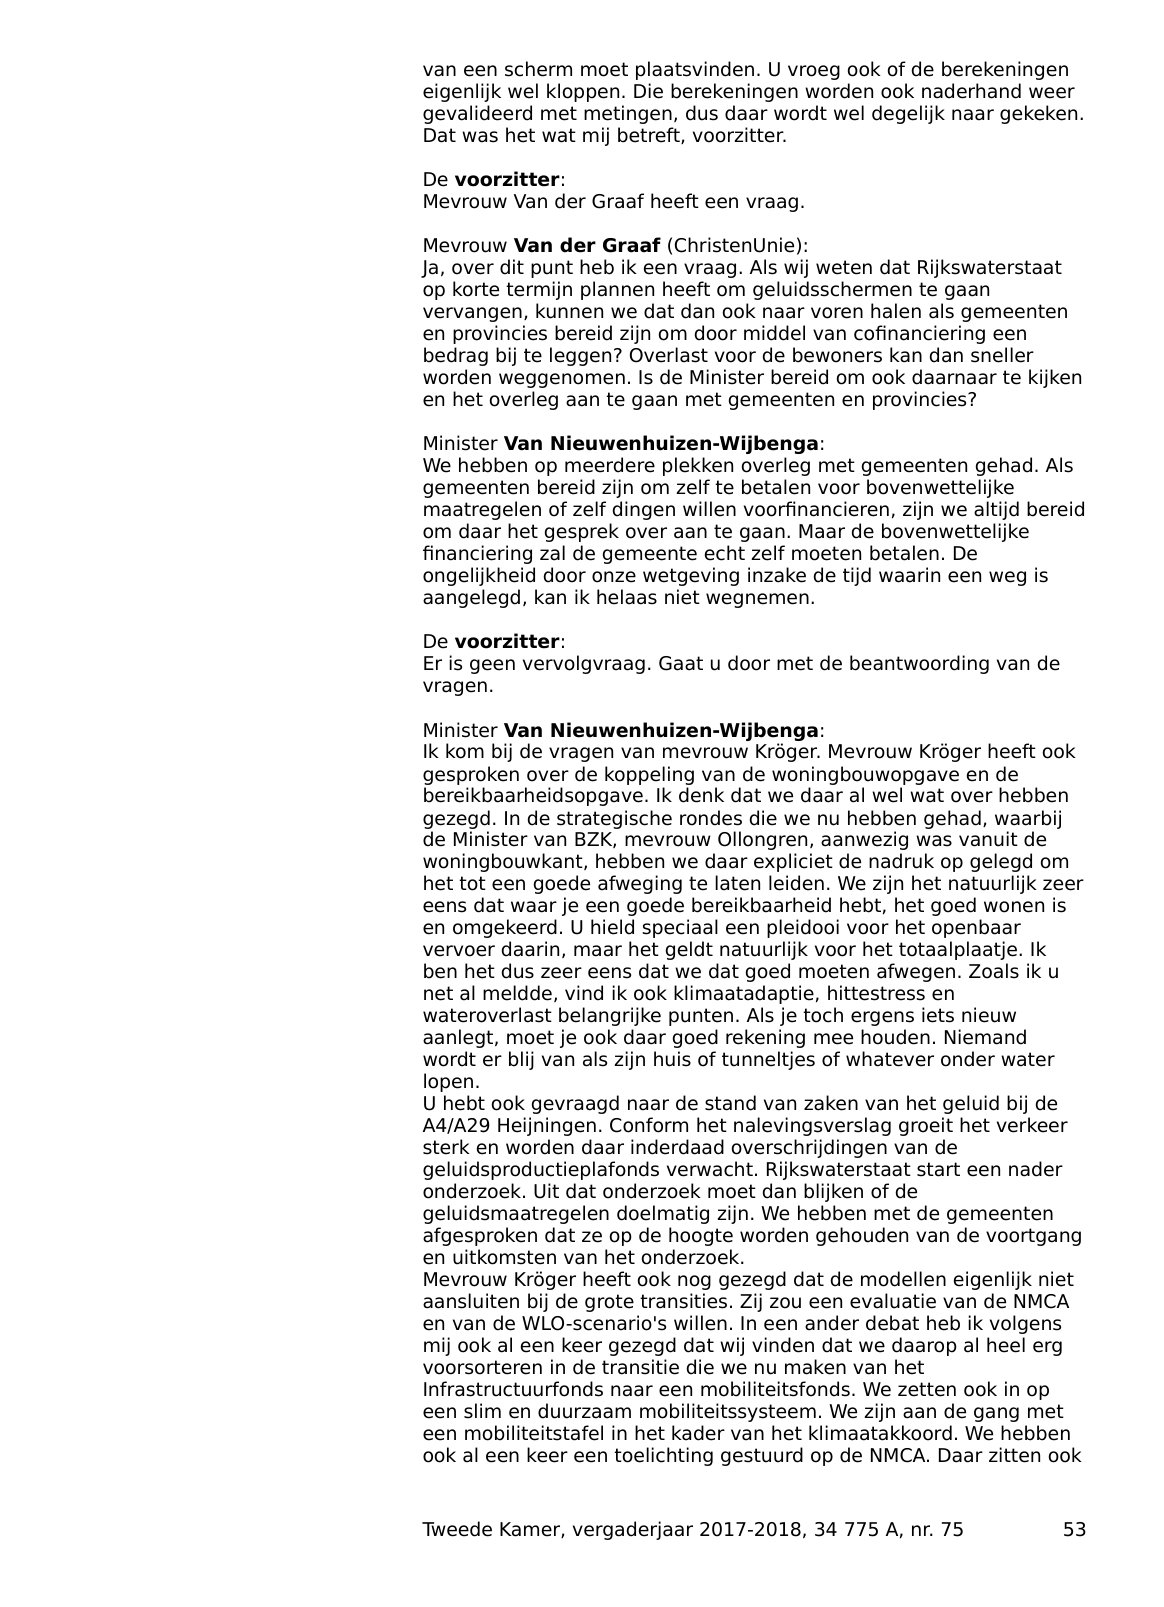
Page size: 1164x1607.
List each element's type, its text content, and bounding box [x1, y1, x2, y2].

text Ik kom bij de vragen van mevrouw Kröger. Mevrouw Kröger heeft ook gesproken over de koppeling van de woningbouwopgave en de bereikbaarheidsopgave. Ik denk dat we daar al wel wat over hebben gezegd. In de strategische rondes die we nu hebben gehad, waarbij de Minister van BZK, mevrouw Ollongren, aanwezig was vanuit de woningbouwkant, hebben we daar expliciet de nadruk op gelegd om het tot een goede afweging te laten leiden. We zijn het natuurlijk zeer eens dat waar je een goede bereikbaarheid hebt, het goed wonen is en omgekeerd. U hield speciaal een pleidooi voor het openbaar vervoer daarin, maar het geldt natuurlijk voor het totaalplaatje. Ik ben het dus zeer eens dat we dat goed moeten afwegen. Zoals ik u net al meldde, vind ik ook klimaatadaptie, hittestress en wateroverlast belangrijke punten. Als je toch ergens iets nieuw aanlegt, moet je ook daar goed rekening mee houden. Niemand wordt er blij van als zijn huis of tunneltjes of whatever onder water lopen. [422, 741, 1087, 1093]
text De voorzitter: [422, 169, 1087, 191]
text Mevrouw Van der Graaf heeft een vraag. [422, 191, 1087, 213]
text Er is geen vervolgvraag. Gaat u door met de beantwoording van de vragen. [422, 653, 1087, 697]
text Minister Van Nieuwenhuizen-Wijbenga: [422, 719, 1087, 741]
text Ja, over dit punt heb ik een vraag. Als wij weten dat Rijkswaterstaat op korte termijn plannen heeft om geluidsschermen te gaan vervangen, kunnen we dat dan ook naar voren halen als gemeenten en provincies bereid zijn om door middel van cofinanciering een bedrag bij te leggen? Overlast voor de bewoners kan dan sneller worden weggenomen. Is de Minister bereid om ook daarnaar te kijken en het overleg aan te gaan met gemeenten en provincies? [422, 257, 1087, 411]
text We hebben op meerdere plekken overleg met gemeenten gehad. Als gemeenten bereid zijn om zelf te betalen voor bovenwettelijke maatregelen of zelf dingen willen voorfinancieren, zijn we altijd bereid om daar het gesprek over aan te gaan. Maar de bovenwettelijke financiering zal de gemeente echt zelf moeten betalen. De ongelijkheid door onze wetgeving inzake de tijd waarin een weg is aangelegd, kan ik helaas niet wegnemen. [422, 455, 1087, 609]
text Mevrouw Van der Graaf (ChristenUnie): [422, 235, 1087, 257]
text Minister Van Nieuwenhuizen-Wijbenga: [422, 433, 1087, 455]
text Mevrouw Kröger heeft ook nog gezegd dat de modellen eigenlijk niet aansluiten bij de grote transities. Zij zou een evaluatie van de NMCA en van de WLO-scenario's willen. In een ander debat heb ik volgens mij ook al een keer gezegd dat wij vinden dat we daarop al heel erg voorsorteren in de transitie die we nu maken van het Infrastructuurfonds naar een mobiliteitsfonds. We zetten ook in op een slim en duurzaam mobiliteitssysteem. We zijn aan de gang met een mobiliteitstafel in het kader van het klimaatakkoord. We hebben ook al een keer een toelichting gestuurd op de NMCA. Daar zitten ook [422, 1269, 1087, 1467]
text Dat was het wat mij betreft, voorzitter. [422, 125, 1087, 147]
text van een scherm moet plaatsvinden. U vroeg ook of de berekeningen eigenlijk wel kloppen. Die berekeningen worden ook naderhand weer gevalideerd met metingen, dus daar wordt wel degelijk naar gekeken. [422, 59, 1087, 125]
text U hebt ook gevraagd naar de stand van zaken van het geluid bij de A4/A29 Heijningen. Conform het nalevingsverslag groeit het verkeer sterk en worden daar inderdaad overschrijdingen van de geluidsproductieplafonds verwacht. Rijkswaterstaat start een nader onderzoek. Uit dat onderzoek moet dan blijken of de geluidsmaatregelen doelmatig zijn. We hebben met de gemeenten afgesproken dat ze op de hoogte worden gehouden van de voortgang en uitkomsten van het onderzoek. [422, 1093, 1087, 1269]
text De voorzitter: [422, 631, 1087, 653]
